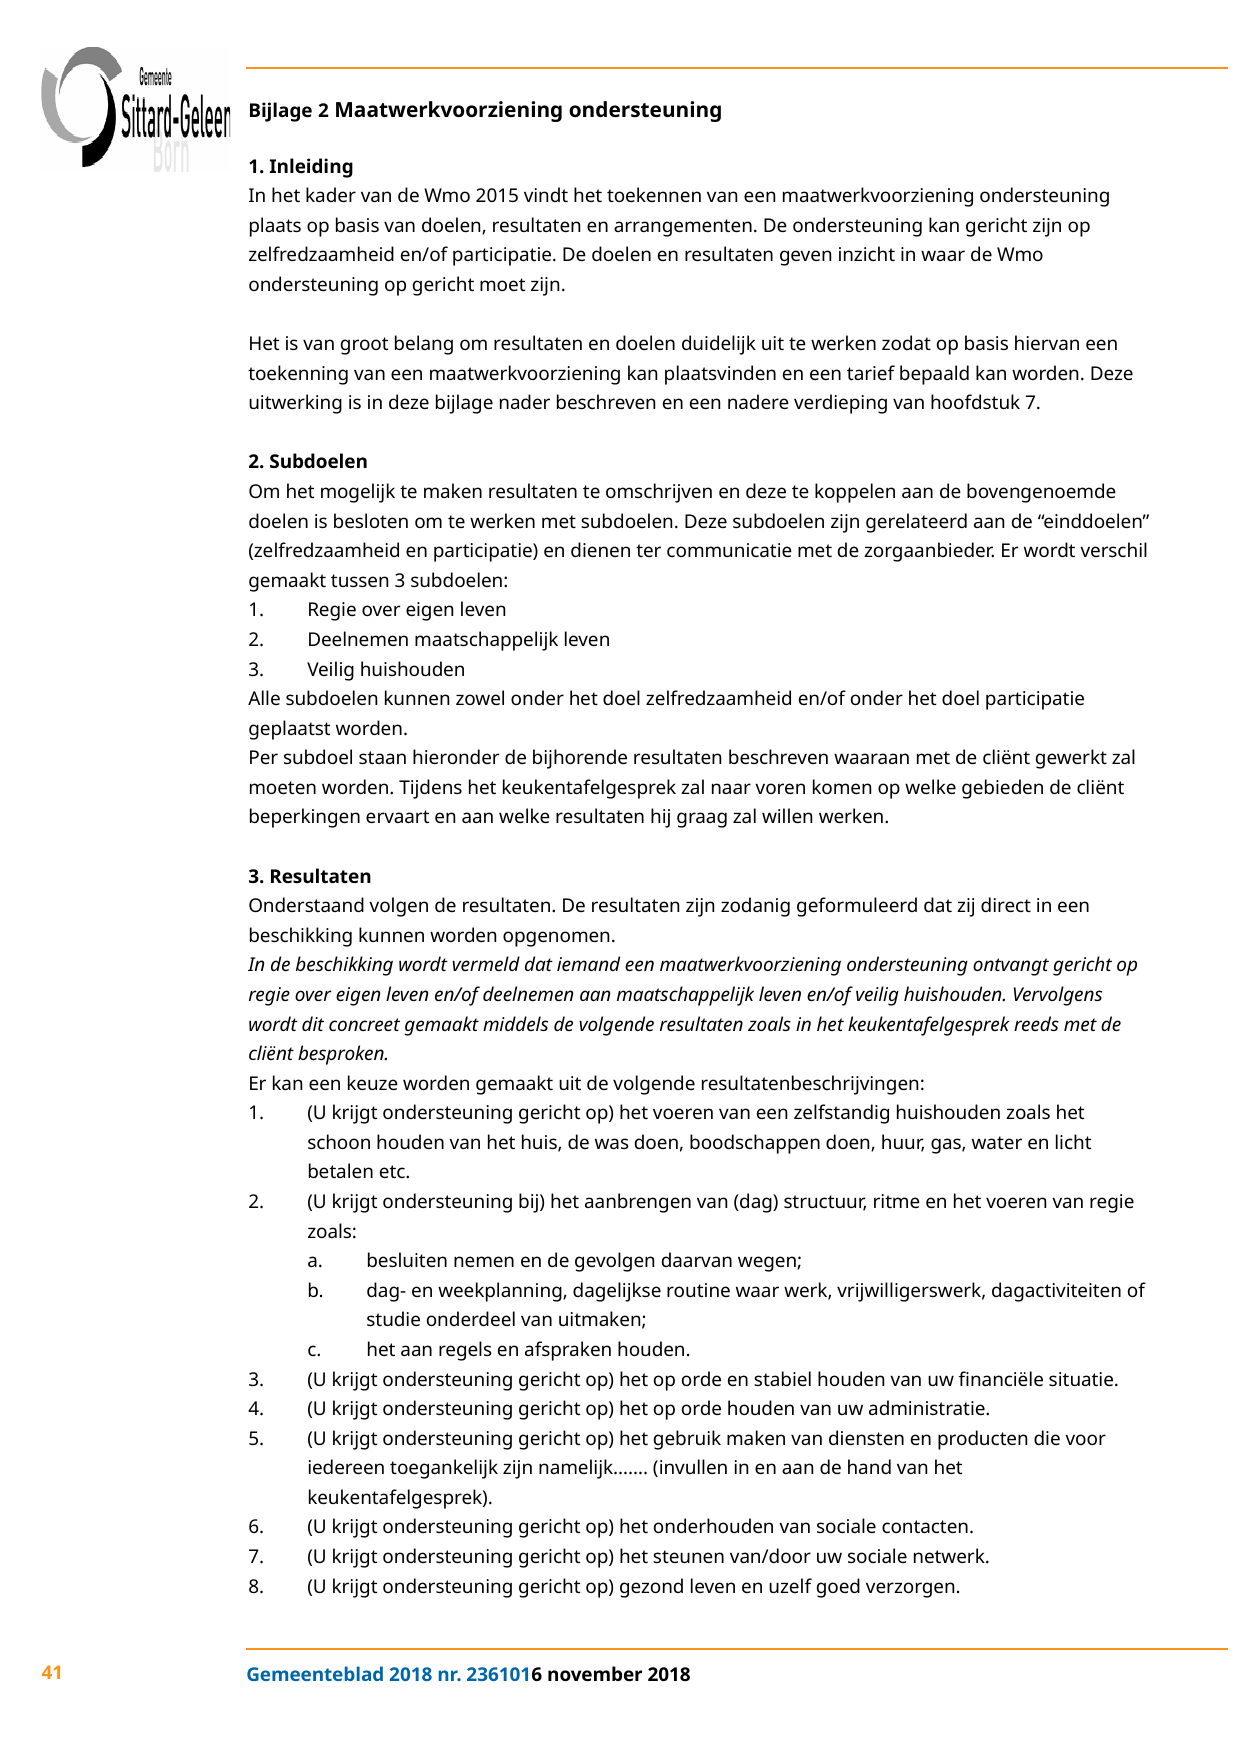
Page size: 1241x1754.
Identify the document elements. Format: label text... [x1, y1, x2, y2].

text 3. Resultaten [248, 863, 1152, 889]
list besluiten nemen en de gevolgen daarvan wegen; [307, 1247, 1152, 1273]
text Het is van groot belang om resultaten en doelen duidelijk uit te werken zodat op basis hiervan een toekenning van een maatwerkvoorziening kan plaatsvinden en een tarief bepaald kan worden. Deze uitwerking is in deze bijlage nader beschreven en een nadere verdieping van hoofdstuk 7. [248, 330, 1152, 415]
list (U krijgt ondersteuning gericht op) het gebruik maken van diensten en producten die voor iedereen toegankelijk zijn namelijk……. (invullen in en aan de hand van het keukentafelgesprek). [248, 1425, 1152, 1510]
text Alle subdoelen kunnen zowel onder het doel zelfredzaamheid en/of onder het doel participatie geplaatst worden. [248, 685, 1152, 741]
list Deelnemen maatschappelijk leven [248, 626, 1152, 652]
list (U krijgt ondersteuning gericht op) gezond leven en uzelf goed verzorgen. [248, 1573, 1152, 1599]
picture [41, 47, 231, 172]
text In de beschikking wordt vermeld dat iemand een maatwerkvoorziening ondersteuning ontvangt gericht op regie over eigen leven en/of deelnemen aan maatschappelijk leven en/of veilig huishouden. Vervolgens wordt dit concreet gemaakt middels de volgende resultaten zoals in het keukentafelgesprek reeds met de cliënt besproken. [248, 952, 1152, 1066]
text Per subdoel staan hieronder de bijhorende resultaten beschreven waaraan met de cliënt gewerkt zal moeten worden. Tijdens het keukentafelgesprek zal naar voren komen op welke gebieden de cliënt beperkingen ervaart en aan welke resultaten hij graag zal willen werken. [248, 744, 1152, 829]
list (U krijgt ondersteuning gericht op) het op orde houden van uw administratie. [248, 1395, 1152, 1421]
text Bijlage 2 Maatwerkvoorziening ondersteuning [248, 95, 1152, 123]
list (U krijgt ondersteuning gericht op) het op orde en stabiel houden van uw financiële situatie. [248, 1366, 1152, 1392]
list dag- en weekplanning, dagelijkse routine waar werk, vrijwilligerswerk, dagactiviteiten of studie onderdeel van uitmaken; [307, 1277, 1152, 1332]
list (U krijgt ondersteuning gericht op) het voeren van een zelfstandig huishouden zoals het schoon houden van het huis, de was doen, boodschappen doen, huur, gas, water en licht betalen etc. [248, 1099, 1152, 1184]
list Veilig huishouden [248, 656, 1152, 682]
text Om het mogelijk te maken resultaten te omschrijven en deze te koppelen aan de bovengenoemde doelen is besloten om te werken met subdoelen. Deze subdoelen zijn gerelateerd aan de “einddoelen” (zelfredzaamheid en participatie) en dienen ter communicatie met de zorgaanbieder. Er wordt verschil gemaakt tussen 3 subdoelen: [248, 478, 1152, 593]
text 1. Inleiding [248, 153, 1152, 179]
list (U krijgt ondersteuning gericht op) het onderhouden van sociale contacten. [248, 1514, 1152, 1539]
list (U krijgt ondersteuning bij) het aanbrengen van (dag) structuur, ritme en het voeren van regie zoals: [248, 1188, 1152, 1244]
text Onderstaand volgen de resultaten. De resultaten zijn zodanig geformuleerd dat zij direct in een beschikking kunnen worden opgenomen. [248, 892, 1152, 948]
list Regie over eigen leven [248, 597, 1152, 622]
list (U krijgt ondersteuning gericht op) het steunen van/door uw sociale netwerk. [248, 1543, 1152, 1569]
text In het kader van de Wmo 2015 vindt het toekennen van een maatwerkvoorziening ondersteuning plaats op basis van doelen, resultaten en arrangementen. De ondersteuning kan gericht zijn op zelfredzaamheid en/of participatie. De doelen en resultaten geven inzicht in waar de Wmo ondersteuning op gericht moet zijn. [248, 182, 1152, 297]
text 2. Subdoelen [248, 449, 1152, 474]
text Er kan een keuze worden gemaakt uit de volgende resultatenbeschrijvingen: [248, 1070, 1152, 1096]
list het aan regels en afspraken houden. [307, 1336, 1152, 1362]
